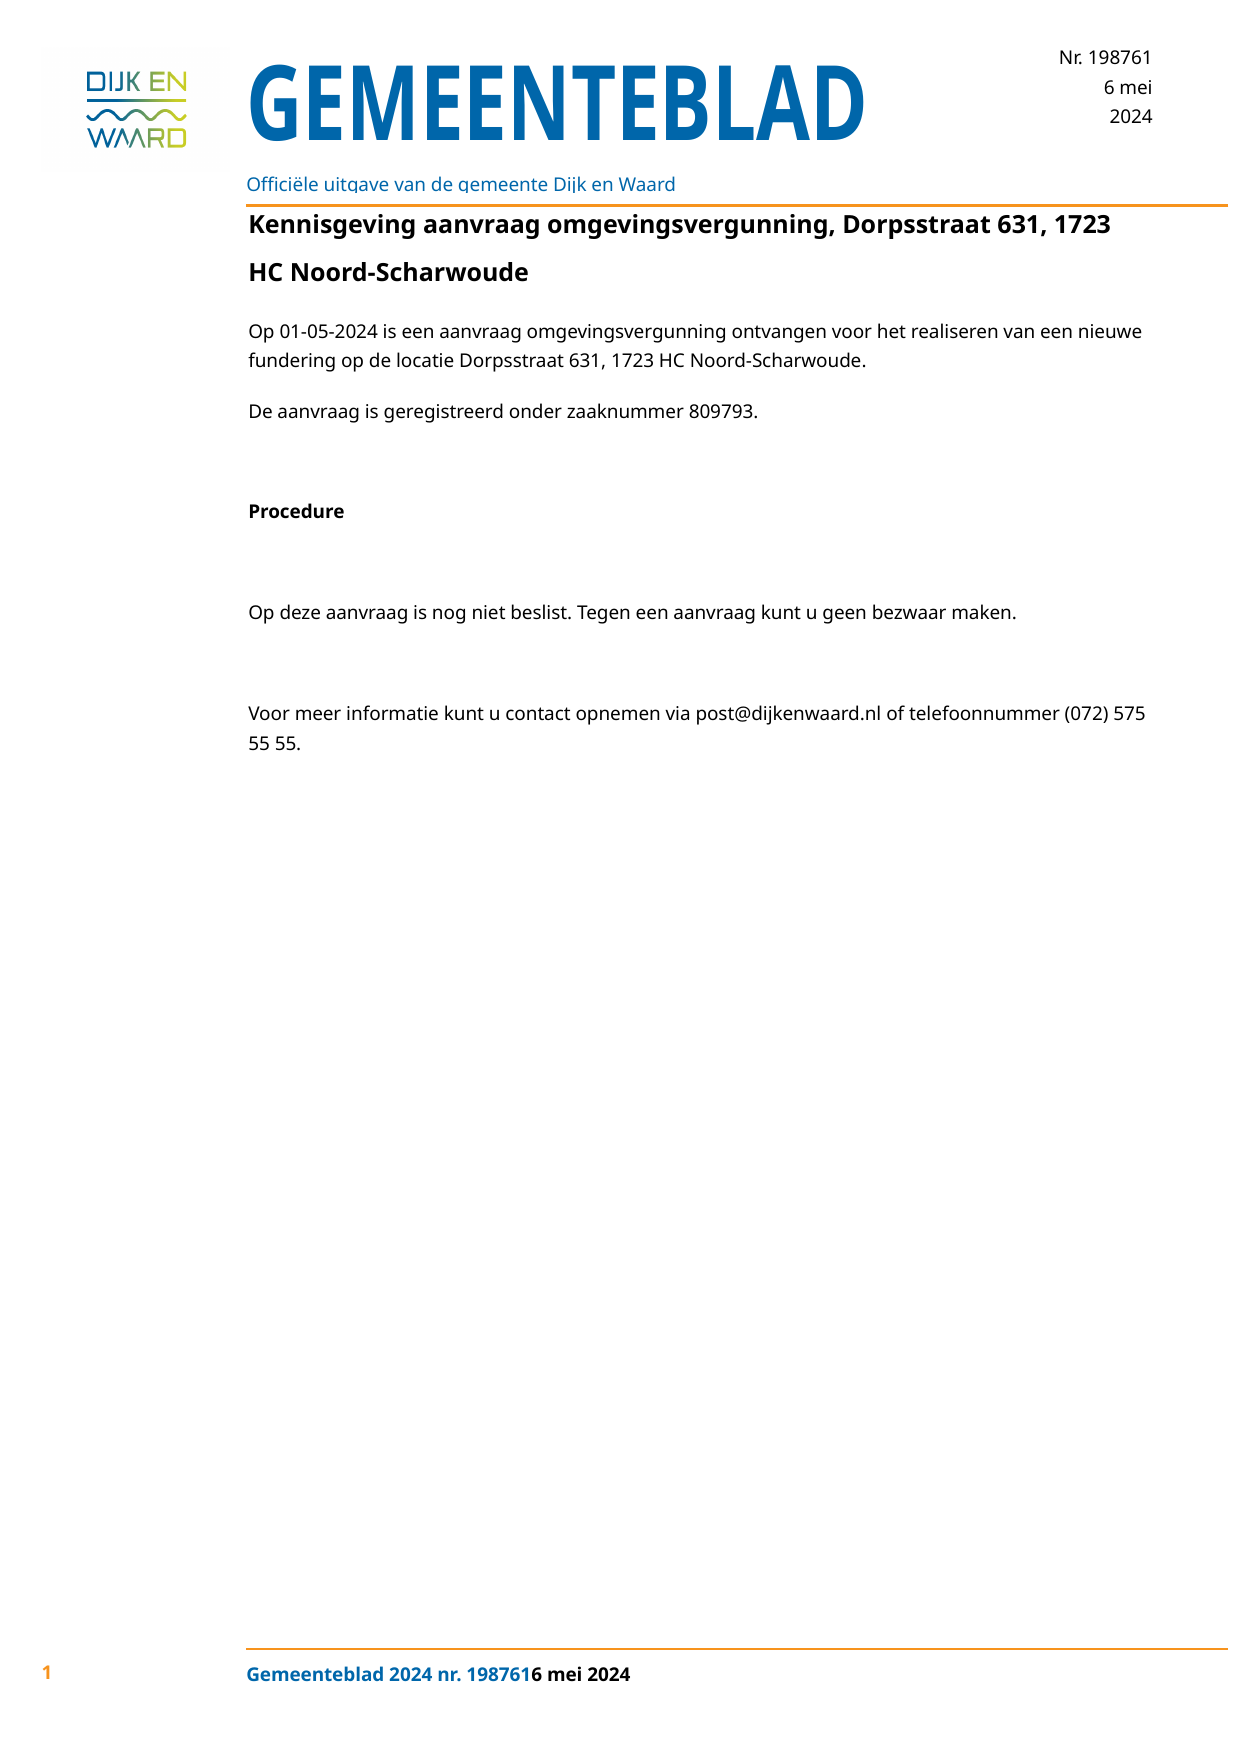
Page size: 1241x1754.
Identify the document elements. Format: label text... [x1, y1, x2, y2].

picture [41, 47, 231, 172]
text Op 01-05-2024 is een aanvraag omgevingsvergunning ontvangen voor het realiseren van een nieuwe fundering op de locatie Dorpsstraat 631, 1723 HC Noord-Scharwoude. [248, 318, 1152, 373]
text Op deze aanvraag is nog niet beslist. Tegen een aanvraag kunt u geen bezwaar maken. [248, 599, 1152, 625]
text Procedure [248, 499, 1152, 524]
text Voor meer informatie kunt u contact opnemen via post@dijkenwaard.nl of telefoonnummer (072) 575 55 55. [248, 700, 1152, 756]
text Kennisgeving aanvraag omgevingsvergunning, Dorpsstraat 631, 1723 HC Noord-Scharwoude [248, 207, 1152, 288]
text De aanvraag is geregistreerd onder zaaknummer 809793. [248, 398, 1152, 424]
